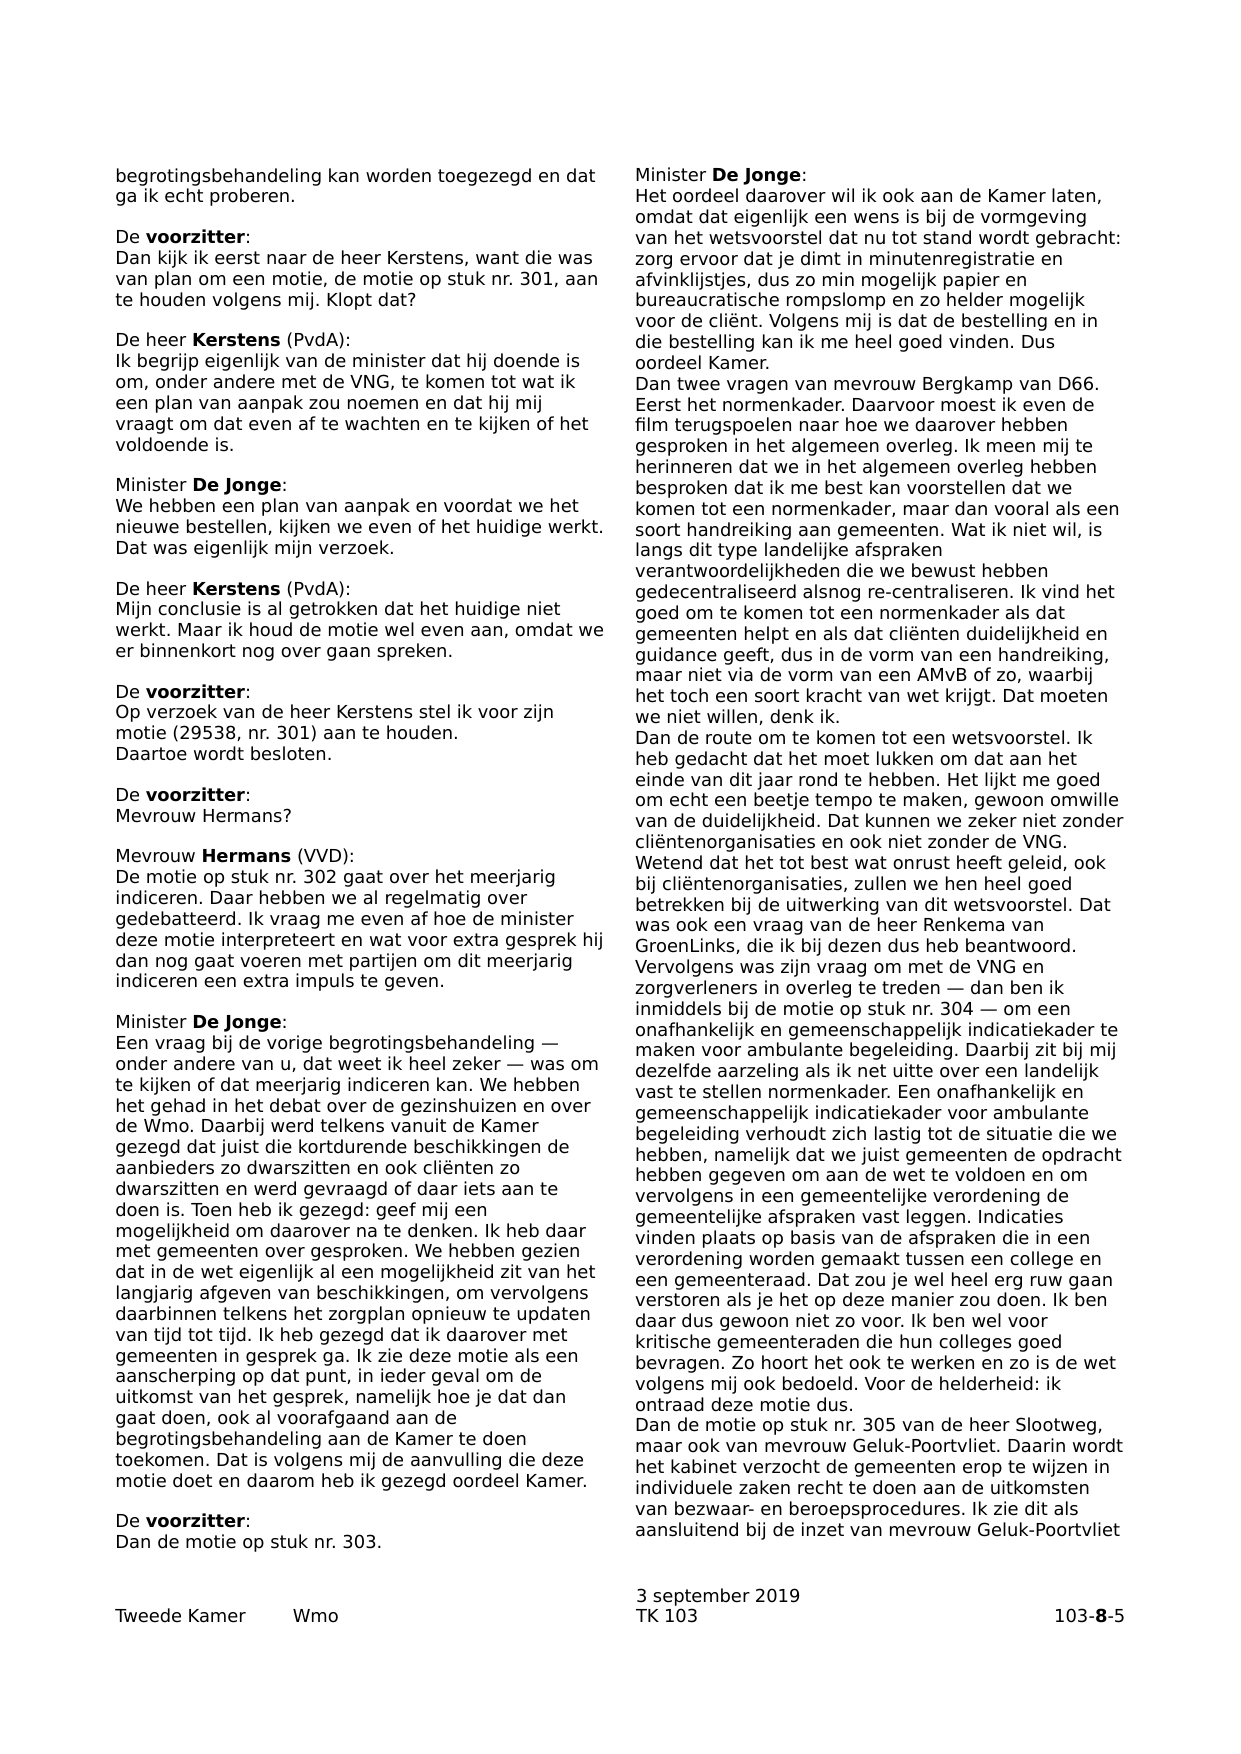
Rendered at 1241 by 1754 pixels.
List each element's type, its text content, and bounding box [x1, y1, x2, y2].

text De voorzitter: [115, 1511, 605, 1532]
text begrotingsbehandeling kan worden toegezegd en dat ga ik echt proberen. [115, 165, 605, 207]
text Ik begrijp eigenlijk van de minister dat hij doende is om, onder andere met de VNG, te komen tot wat ik een plan van aanpak zou noemen en dat hij mij vraagt om dat even af te wachten en te kijken of het voldoende is. [115, 351, 605, 455]
text De voorzitter: [115, 785, 605, 806]
text Dan de route om te komen tot een wetsvoorstel. Ik heb gedacht dat het moet lukken om dat aan het einde van dit jaar rond te hebben. Het lijkt me goed om echt een beetje tempo te maken, gewoon omwille van de duidelijkheid. Dat kunnen we zeker niet zonder cliëntenorganisaties en ook niet zonder de VNG. Wetend dat het tot best wat onrust heeft geleid, ook bij cliëntenorganisaties, zullen we hen heel goed betrekken bij de uitwerking van dit wetsvoorstel. Dat was ook een vraag van de heer Renkema van GroenLinks, die ik bij dezen dus heb beantwoord. [635, 728, 1125, 957]
text De motie op stuk nr. 302 gaat over het meerjarig indiceren. Daar hebben we al regelmatig over gedebatteerd. Ik vraag me even af hoe de minister deze motie interpreteert en wat voor extra gesprek hij dan nog gaat voeren met partijen om dit meerjarig indiceren een extra impuls te geven. [115, 867, 605, 992]
text Mevrouw Hermans (VVD): [115, 846, 605, 867]
text Minister De Jonge: [115, 1012, 605, 1033]
text Daartoe wordt besloten. [115, 744, 605, 765]
text Dan de motie op stuk nr. 305 van de heer Slootweg, maar ook van mevrouw Geluk-Poortvliet. Daarin wordt het kabinet verzocht de gemeenten erop te wijzen in individuele zaken recht te doen aan de uitkomsten van bezwaar- en beroepsprocedures. Ik zie dit als aansluitend bij de inzet van mevrouw Geluk-Poortvliet [635, 1415, 1125, 1540]
text Een vraag bij de vorige begrotingsbehandeling — onder andere van u, dat weet ik heel zeker — was om te kijken of dat meerjarig indiceren kan. We hebben het gehad in het debat over de gezinshuizen en over de Wmo. Daarbij werd telkens vanuit de Kamer gezegd dat juist die kortdurende beschikkingen de aanbieders zo dwarszitten en ook cliënten zo dwarszitten en werd gevraagd of daar iets aan te doen is. Toen heb ik gezegd: geef mij een mogelijkheid om daarover na te denken. Ik heb daar met gemeenten over gesproken. We hebben gezien dat in de wet eigenlijk al een mogelijkheid zit van het langjarig afgeven van beschikkingen, om vervolgens daarbinnen telkens het zorgplan opnieuw te updaten van tijd tot tijd. Ik heb gezegd dat ik daarover met gemeenten in gesprek ga. Ik zie deze motie als een aanscherping op dat punt, in ieder geval om de uitkomst van het gesprek, namelijk hoe je dat dan gaat doen, ook al voorafgaand aan de begrotingsbehandeling aan de Kamer te doen toekomen. Dat is volgens mij de aanvulling die deze motie doet en daarom heb ik gezegd oordeel Kamer. [115, 1033, 605, 1491]
text De heer Kerstens (PvdA): [115, 330, 605, 351]
text Mevrouw Hermans? [115, 806, 605, 826]
text Het oordeel daarover wil ik ook aan de Kamer laten, omdat dat eigenlijk een wens is bij de vormgeving van het wetsvoorstel dat nu tot stand wordt gebracht: zorg ervoor dat je dimt in minutenregistratie en afvinklijstjes, dus zo min mogelijk papier en bureaucratische rompslomp en zo helder mogelijk voor de cliënt. Volgens mij is dat de bestelling en in die bestelling kan ik me heel goed vinden. Dus oordeel Kamer. [635, 186, 1125, 373]
text Dan kijk ik eerst naar de heer Kerstens, want die was van plan om een motie, de motie op stuk nr. 301, aan te houden volgens mij. Klopt dat? [115, 248, 605, 310]
text Op verzoek van de heer Kerstens stel ik voor zijn motie (29538, nr. 301) aan te houden. [115, 702, 605, 744]
text Minister De Jonge: [115, 475, 605, 496]
text Dan twee vragen van mevrouw Bergkamp van D66. Eerst het normenkader. Daarvoor moest ik even de film terugspoelen naar hoe we daarover hebben gesproken in het algemeen overleg. Ik meen mij te herinneren dat we in het algemeen overleg hebben besproken dat ik me best kan voorstellen dat we komen tot een normenkader, maar dan vooral als een soort handreiking aan gemeenten. Wat ik niet wil, is langs dit type landelijke afspraken verantwoordelijkheden die we bewust hebben gedecentraliseerd alsnog re-centraliseren. Ik vind het goed om te komen tot een normenkader als dat gemeenten helpt en als dat cliënten duidelijkheid en guidance geeft, dus in de vorm van een handreiking, maar niet via de vorm van een AMvB of zo, waarbij het toch een soort kracht van wet krijgt. Dat moeten we niet willen, denk ik. [635, 373, 1125, 728]
text Mijn conclusie is al getrokken dat het huidige niet werkt. Maar ik houd de motie wel even aan, omdat we er binnenkort nog over gaan spreken. [115, 599, 605, 662]
text De heer Kerstens (PvdA): [115, 578, 605, 599]
text Minister De Jonge: [635, 165, 1125, 186]
text De voorzitter: [115, 227, 605, 248]
text We hebben een plan van aanpak en voordat we het nieuwe bestellen, kijken we even of het huidige werkt. Dat was eigenlijk mijn verzoek. [115, 496, 605, 558]
text Dan de motie op stuk nr. 303. [115, 1532, 605, 1553]
text Vervolgens was zijn vraag om met de VNG en zorgverleners in overleg te treden — dan ben ik inmiddels bij de motie op stuk nr. 304 — om een onafhankelijk en gemeenschappelijk indicatiekader te maken voor ambulante begeleiding. Daarbij zit bij mij dezelfde aarzeling als ik net uitte over een landelijk vast te stellen normenkader. Een onafhankelijk en gemeenschappelijk indicatiekader voor ambulante begeleiding verhoudt zich lastig tot de situatie die we hebben, namelijk dat we juist gemeenten de opdracht hebben gegeven om aan de wet te voldoen en om vervolgens in een gemeentelijke verordening de gemeentelijke afspraken vast leggen. Indicaties vinden plaats op basis van de afspraken die in een verordening worden gemaakt tussen een college en een gemeenteraad. Dat zou je wel heel erg ruw gaan verstoren als je het op deze manier zou doen. Ik ben daar dus gewoon niet zo voor. Ik ben wel voor kritische gemeenteraden die hun colleges goed bevragen. Zo hoort het ook te werken en zo is de wet volgens mij ook bedoeld. Voor de helderheid: ik ontraad deze motie dus. [635, 957, 1125, 1415]
text De voorzitter: [115, 682, 605, 702]
